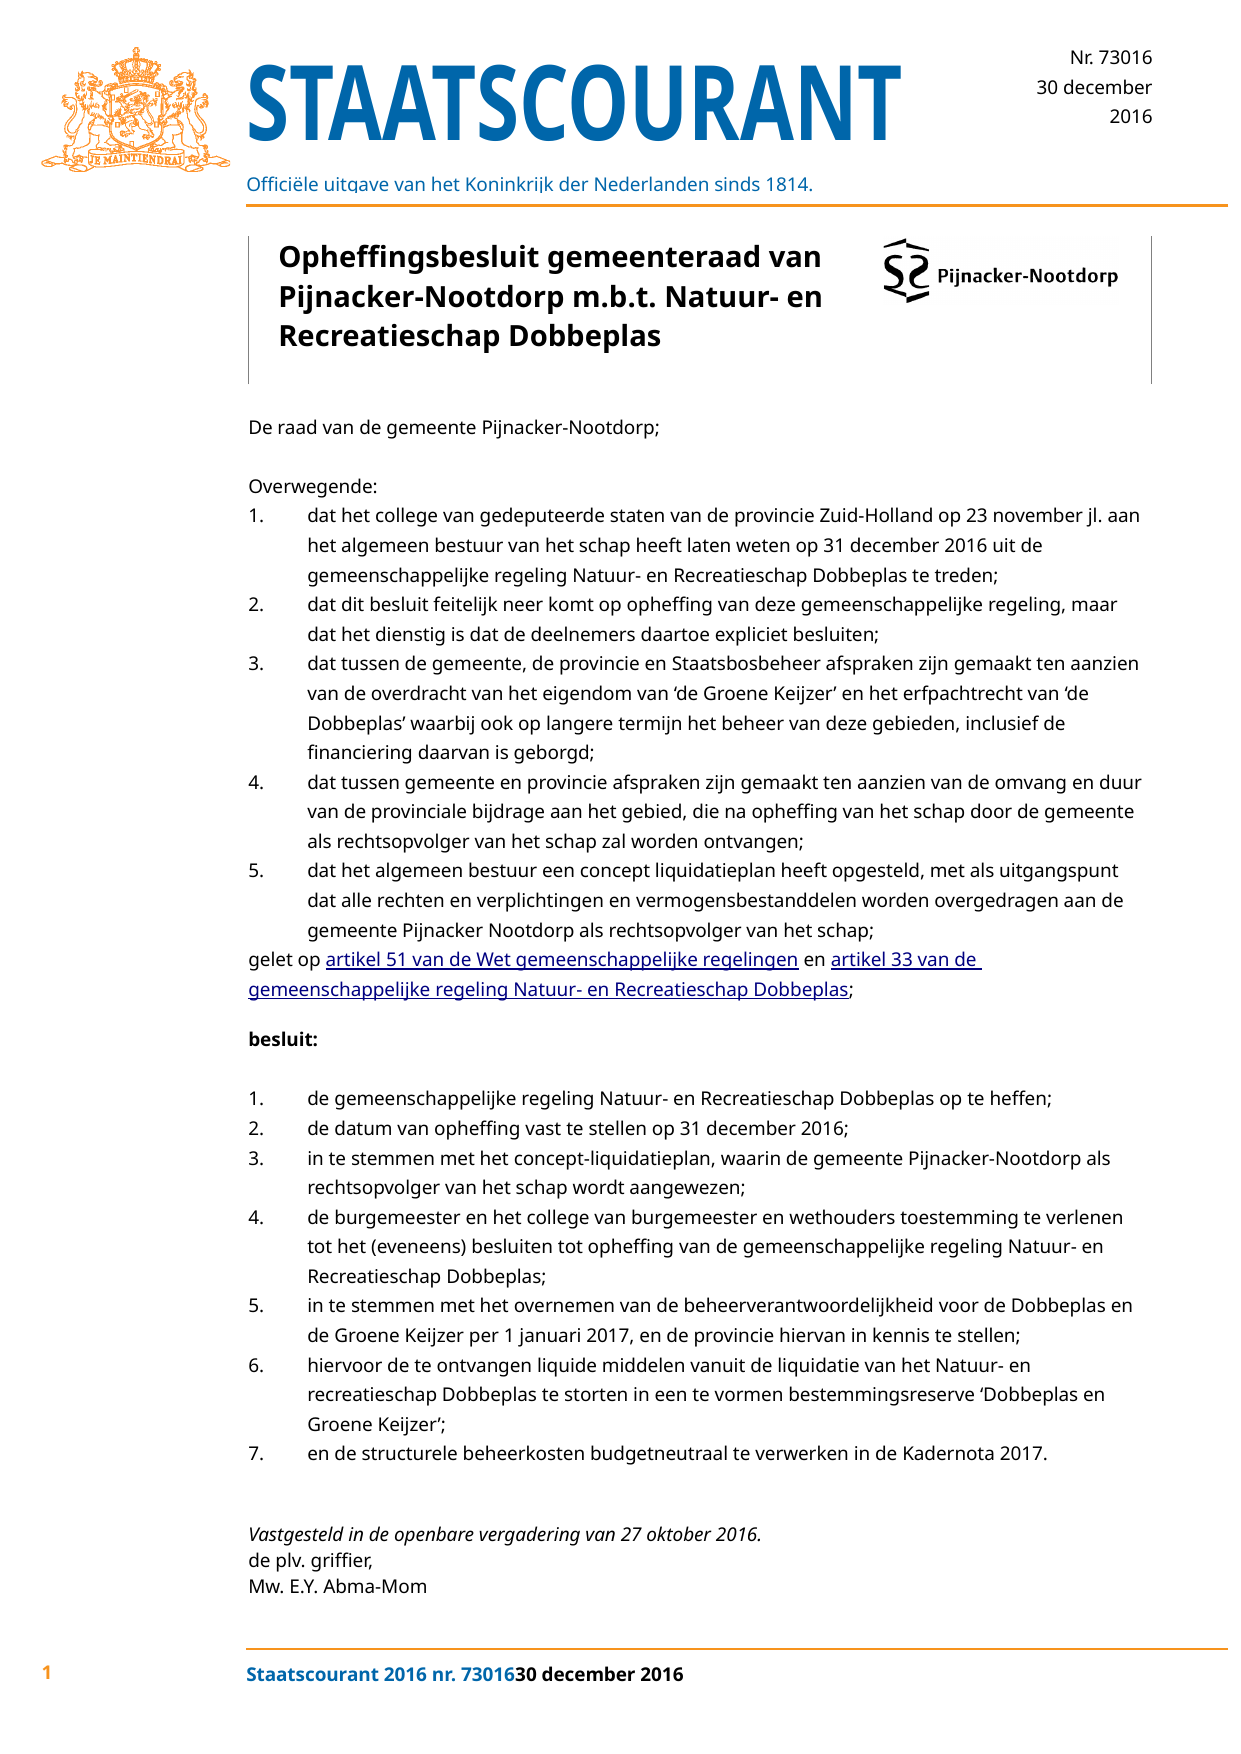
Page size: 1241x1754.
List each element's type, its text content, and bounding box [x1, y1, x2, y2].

text besluit: [248, 1026, 1152, 1052]
list dat het algemeen bestuur een concept liquidatieplan heeft opgesteld, met als uitgangspunt dat alle rechten en verplichtingen en vermogensbestanddelen worden overgedragen aan de gemeente Pijnacker Nootdorp als rechtsopvolger van het schap; [248, 858, 1152, 943]
list in te stemmen met het overnemen van de beheerverantwoordelijkheid voor de Dobbeplas en de Groene Keijzer per 1 januari 2017, en de provincie hiervan in kennis te stellen; [248, 1293, 1152, 1348]
text de plv. griffier, [248, 1547, 1152, 1573]
picture [41, 47, 231, 172]
list de gemeenschappelijke regeling Natuur- en Recreatieschap Dobbeplas op te heffen; [248, 1086, 1152, 1111]
list de datum van opheffing vast te stellen op 31 december 2016; [248, 1115, 1152, 1141]
text Mw. E.Y. Abma-Mom [248, 1573, 1152, 1599]
list hiervoor de te ontvangen liquide middelen vanuit de liquidatie van het Natuur- en recreatieschap Dobbeplas te storten in een te vormen bestemmingsreserve ‘Dobbeplas en Groene Keijzer’; [248, 1352, 1152, 1437]
text Overwegende: [248, 473, 1152, 499]
list de burgemeester en het college van burgemeester en wethouders toestemming te verlenen tot het (eveneens) besluiten tot opheffing van de gemeenschappelijke regeling Natuur- en Recreatieschap Dobbeplas; [248, 1204, 1152, 1289]
table_header Opheffingsbesluit gemeenteraad van Pijnacker-Nootdorp m.b.t. Natuur- en Recreatieschap Dobbeplas [249, 236, 850, 384]
list en de structurele beheerkosten budgetneutraal te verwerken in de Kadernota 2017. [248, 1441, 1152, 1466]
text gelet op artikel 51 van de Wet gemeenschappelijke regelingen en artikel 33 van de gemeenschappelijke regeling Natuur- en Recreatieschap Dobbeplas; [248, 946, 1152, 1002]
text De raad van de gemeente Pijnacker-Nootdorp; [248, 414, 1152, 440]
list dat het college van gedeputeerde staten van de provincie Zuid-Holland op 23 november jl. aan het algemeen bestuur van het schap heeft laten weten op 31 december 2016 uit de gemeenschappelijke regeling Natuur- en Recreatieschap Dobbeplas te treden; [248, 503, 1152, 588]
list dat tussen de gemeente, de provincie en Staatsbosbeheer afspraken zijn gemaakt ten aanzien van de overdracht van het eigendom van ‘de Groene Keijzer’ en het erfpachtrecht van ‘de Dobbeplas’ waarbij ook op langere termijn het beheer van deze gebieden, inclusief de financiering daarvan is geborgd; [248, 651, 1152, 765]
text Vastgesteld in de openbare vergadering van 27 oktober 2016. [248, 1522, 1152, 1547]
list dat dit besluit feitelijk neer komt op opheffing van deze gemeenschappelijke regeling, maar dat het dienstig is dat de deelnemers daartoe expliciet besluiten; [248, 591, 1152, 647]
list dat tussen gemeente en provincie afspraken zijn gemaakt ten aanzien van de omvang en duur van de provinciale bijdrage aan het gebied, die na opheffing van het schap door de gemeente als rechtsopvolger van het schap zal worden ontvangen; [248, 769, 1152, 854]
table_header [850, 236, 1151, 384]
picture [882, 236, 1119, 305]
list in te stemmen met het concept-liquidatieplan, waarin de gemeente Pijnacker-Nootdorp als rechtsopvolger van het schap wordt aangewezen; [248, 1145, 1152, 1200]
